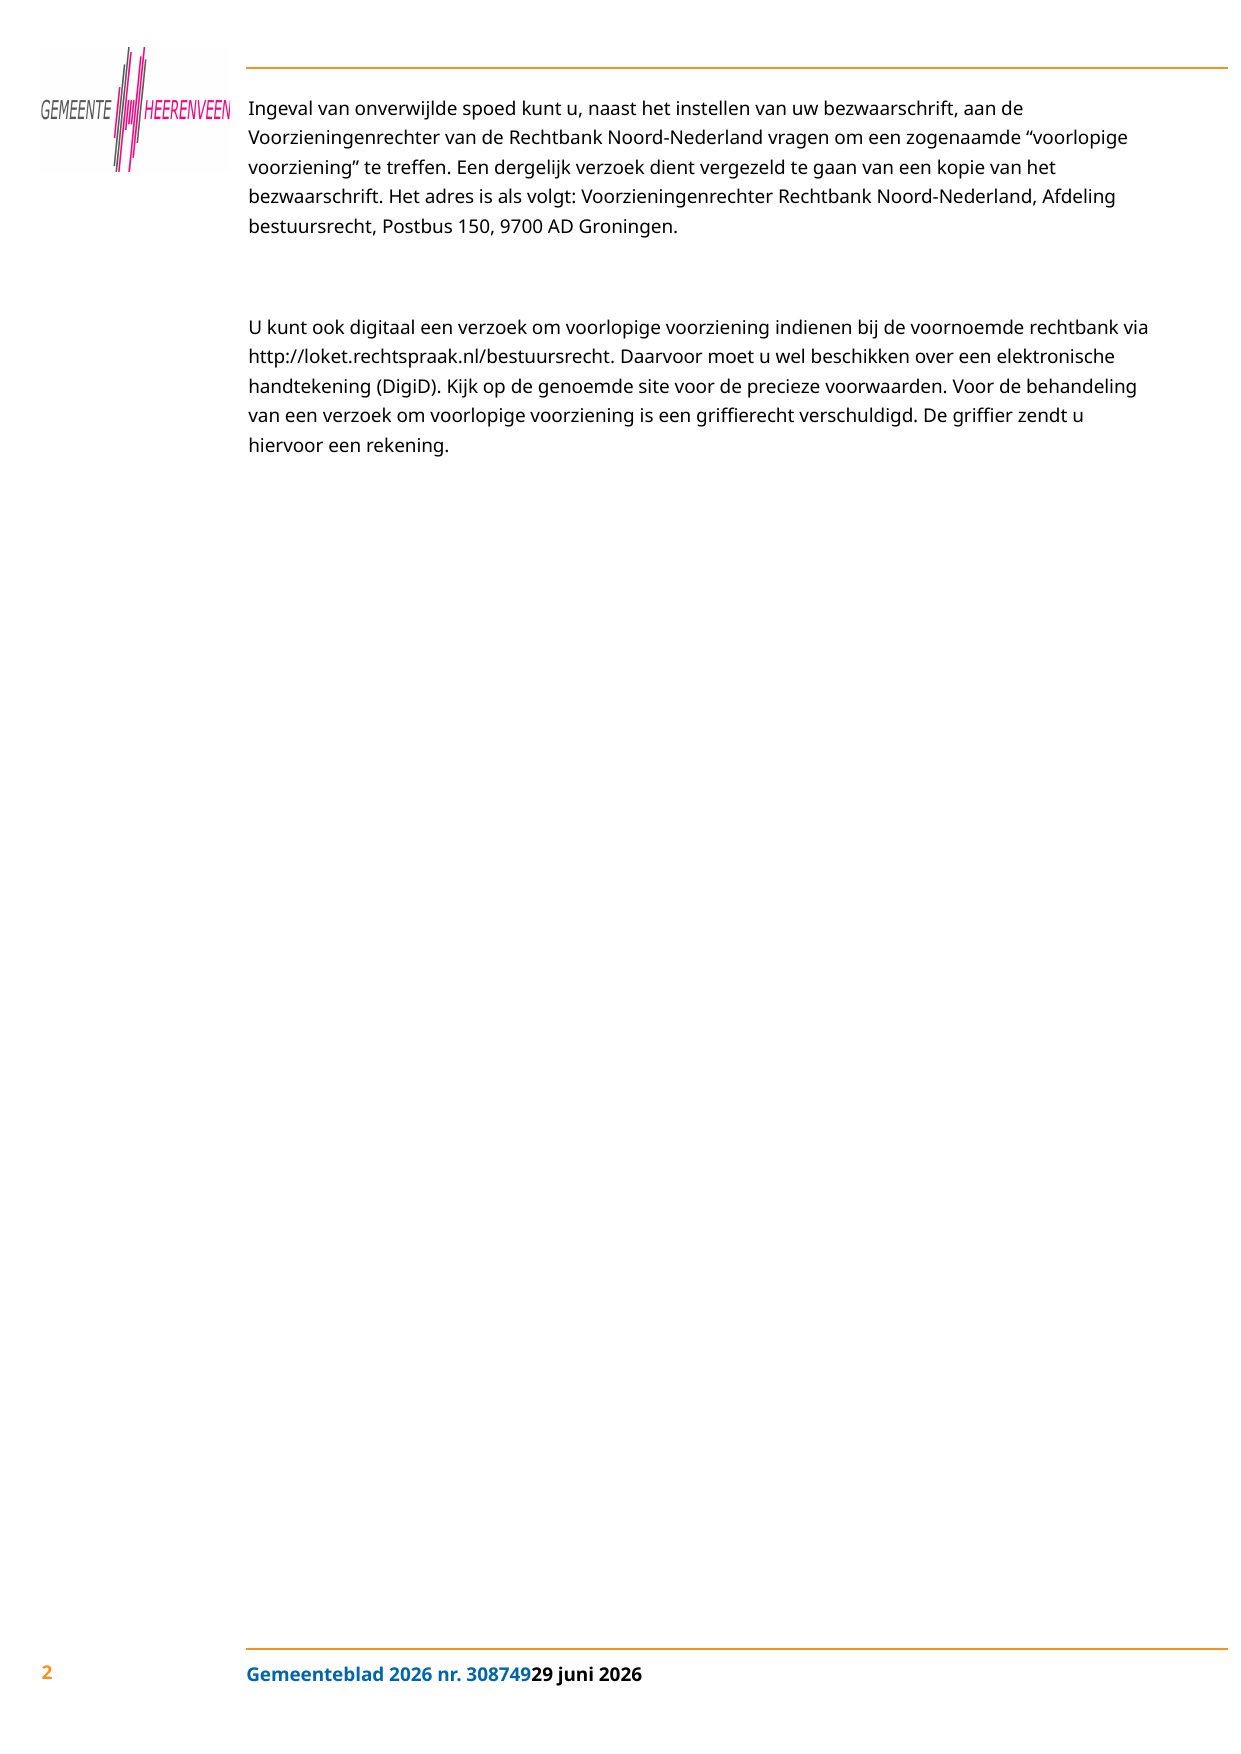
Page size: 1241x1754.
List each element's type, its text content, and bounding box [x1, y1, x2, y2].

text U kunt ook digitaal een verzoek om voorlopige voorziening indienen bij de voornoemde rechtbank via http://loket.rechtspraak.nl/bestuursrecht. Daarvoor moet u wel beschikken over een elektronische handtekening (DigiD). Kijk op de genoemde site voor de precieze voorwaarden. Voor de behandeling van een verzoek om voorlopige voorziening is een griffierecht verschuldigd. De griffier zendt u hiervoor een rekening. [248, 314, 1152, 458]
text Ingeval van onverwijlde spoed kunt u, naast het instellen van uw bezwaarschrift, aan de Voorzieningenrechter van de Rechtbank Noord-Nederland vragen om een zogenaamde “voorlopige voorziening” te treffen. Een dergelijk verzoek dient vergezeld te gaan van een kopie van het bezwaarschrift. Het adres is als volgt: Voorzieningenrechter Rechtbank Noord-Nederland, Afdeling bestuursrecht, Postbus 150, 9700 AD Groningen. [248, 95, 1152, 239]
picture [41, 47, 231, 172]
